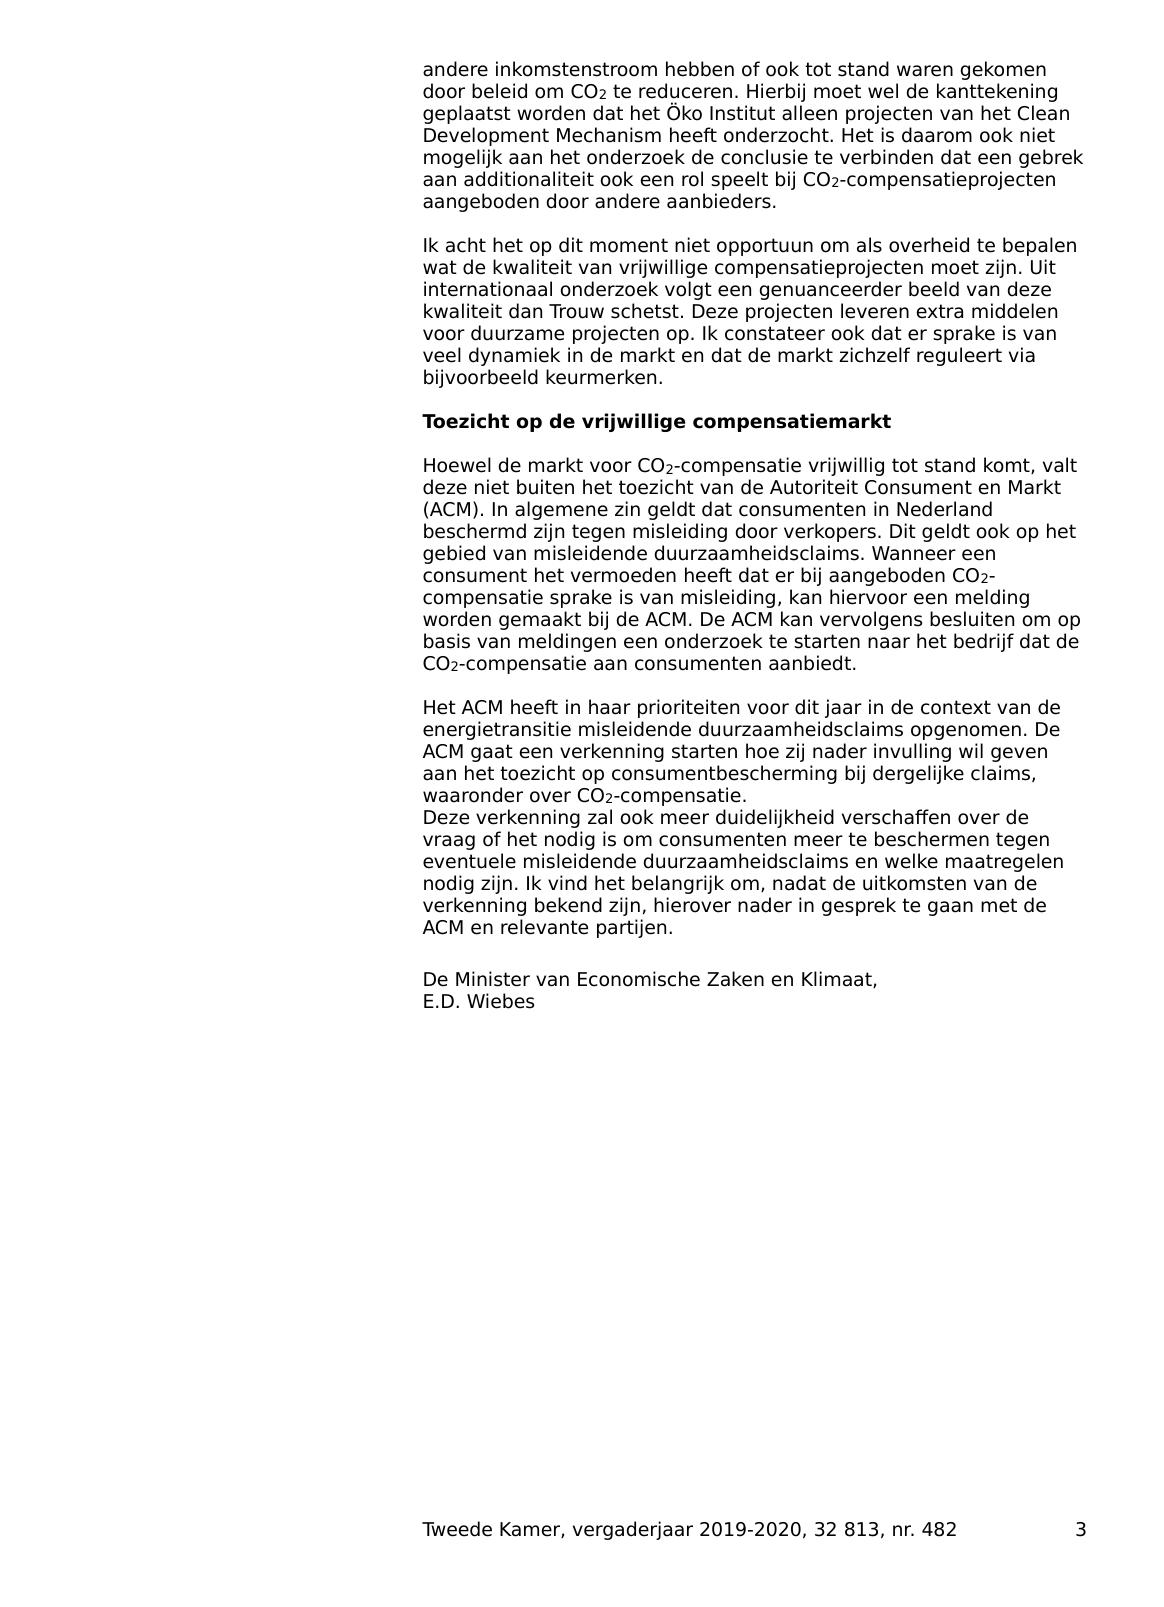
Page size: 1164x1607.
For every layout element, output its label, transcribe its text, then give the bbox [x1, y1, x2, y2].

text Het ACM heeft in haar prioriteiten voor dit jaar in de context van de energietransitie misleidende duurzaamheidsclaims opgenomen. De ACM gaat een verkenning starten hoe zij nader invulling wil geven aan het toezicht op consumentbescherming bij dergelijke claims, waaronder over CO2-compensatie. [422, 697, 1087, 807]
text Ik acht het op dit moment niet opportuun om als overheid te bepalen wat de kwaliteit van vrijwillige compensatieprojecten moet zijn. Uit internationaal onderzoek volgt een genuanceerder beeld van deze kwaliteit dan Trouw schetst. Deze projecten leveren extra middelen voor duurzame projecten op. Ik constateer ook dat er sprake is van veel dynamiek in de markt en dat de markt zichzelf reguleert via bijvoorbeeld keurmerken. [422, 235, 1087, 389]
text Hoewel de markt voor CO2-compensatie vrijwillig tot stand komt, valt deze niet buiten het toezicht van de Autoriteit Consument en Markt (ACM). In algemene zin geldt dat consumenten in Nederland beschermd zijn tegen misleiding door verkopers. Dit geldt ook op het gebied van misleidende duurzaamheidsclaims. Wanneer een consument het vermoeden heeft dat er bij aangeboden CO2-compensatie sprake is van misleiding, kan hiervoor een melding worden gemaakt bij de ACM. De ACM kan vervolgens besluiten om op basis van meldingen een onderzoek te starten naar het bedrijf dat de CO2-compensatie aan consumenten aanbiedt. [422, 455, 1087, 675]
subtitle Toezicht op de vrijwillige compensatiemarkt [422, 411, 1087, 433]
text Deze verkenning zal ook meer duidelijkheid verschaffen over de vraag of het nodig is om consumenten meer te beschermen tegen eventuele misleidende duurzaamheidsclaims en welke maatregelen nodig zijn. Ik vind het belangrijk om, nadat de uitkomsten van de verkenning bekend zijn, hierover nader in gesprek te gaan met de ACM en relevante partijen. [422, 807, 1087, 939]
text andere inkomstenstroom hebben of ook tot stand waren gekomen door beleid om CO2 te reduceren. Hierbij moet wel de kanttekening geplaatst worden dat het Öko Institut alleen projecten van het Clean Development Mechanism heeft onderzocht. Het is daarom ook niet mogelijk aan het onderzoek de conclusie te verbinden dat een gebrek aan additionaliteit ook een rol speelt bij CO2-compensatieprojecten aangeboden door andere aanbieders. [422, 59, 1087, 213]
text De Minister van Economische Zaken en Klimaat, E.D. Wiebes [422, 969, 1087, 1013]
